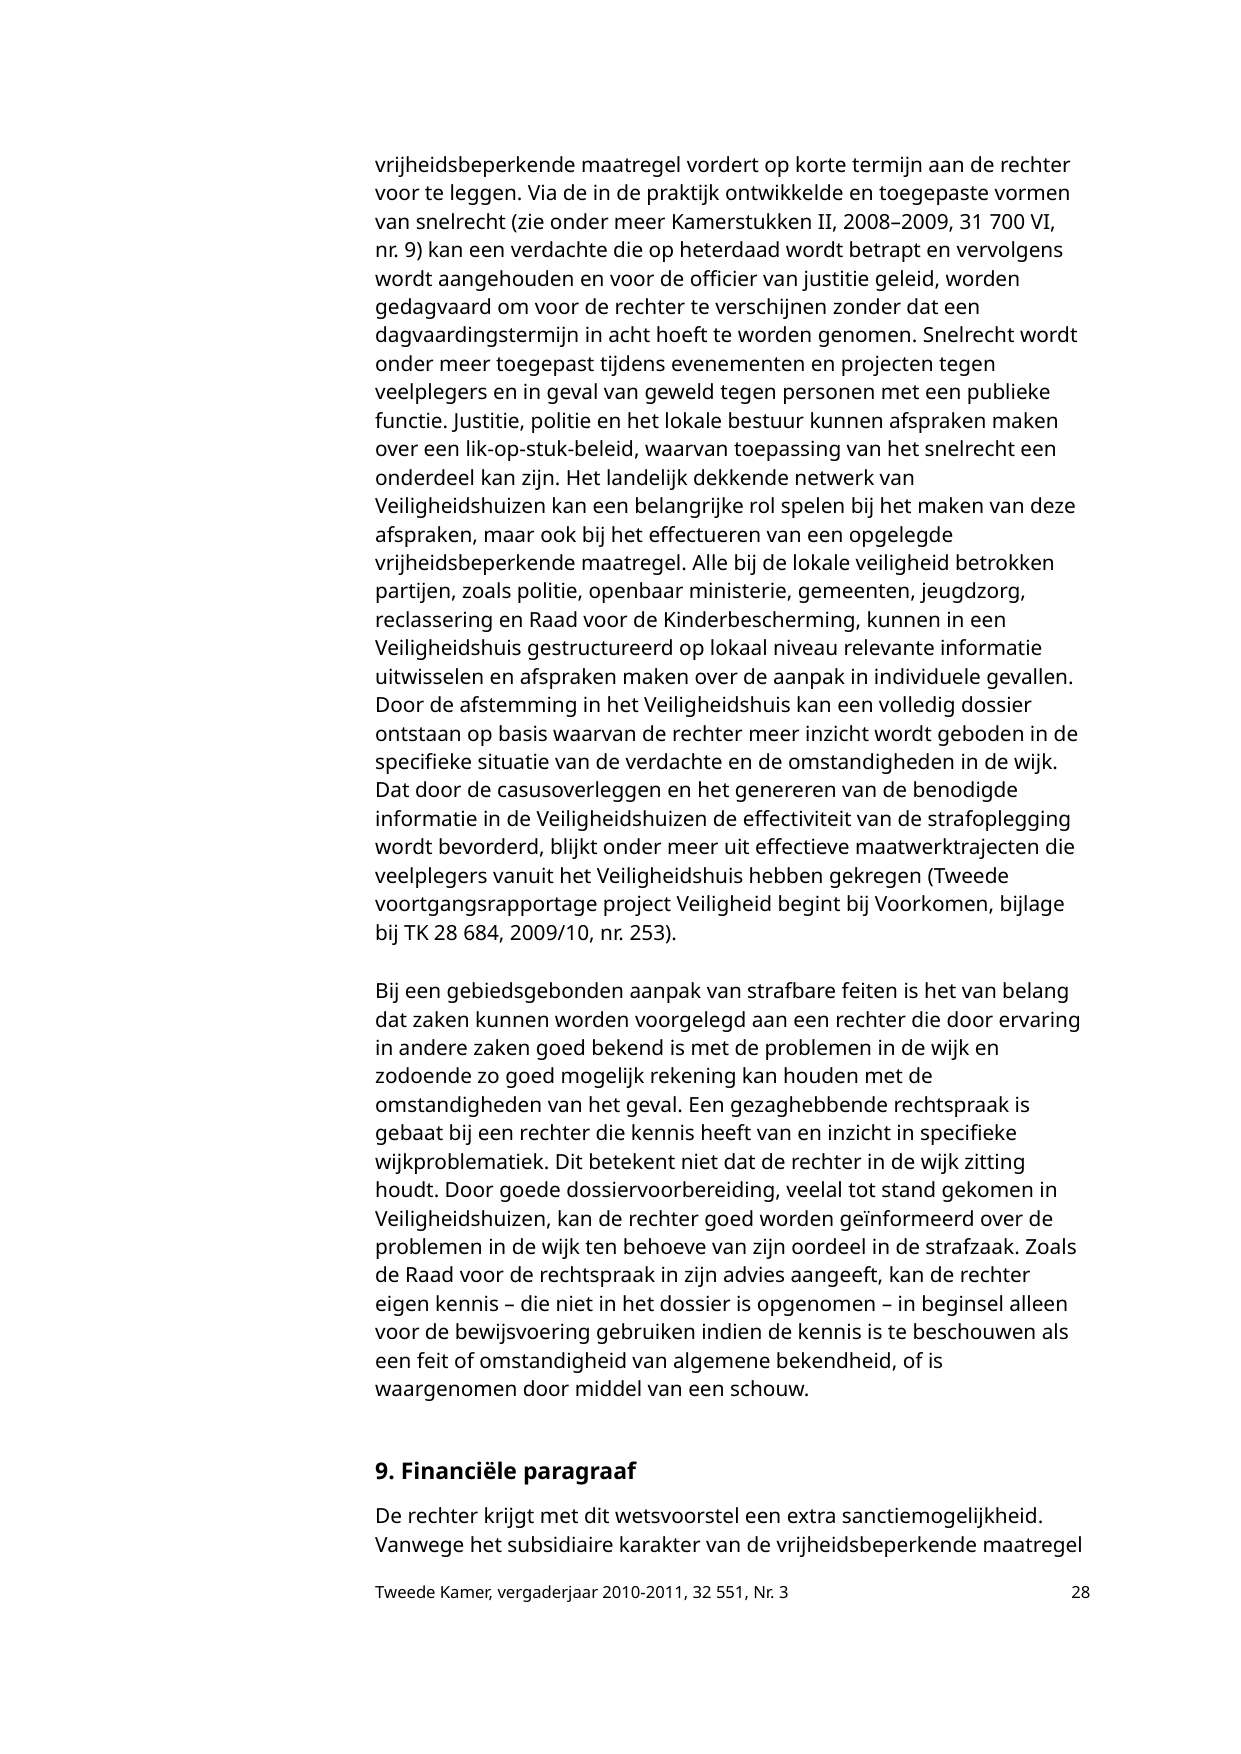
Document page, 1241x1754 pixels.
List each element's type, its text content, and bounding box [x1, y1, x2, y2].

text De rechter krijgt met dit wetsvoorstel een extra sanctiemogelijkheid. Vanwege het subsidiaire karakter van de vrijheidsbeperkende maatregel [375, 1502, 1090, 1558]
text Bij een gebiedsgebonden aanpak van strafbare feiten is het van belang dat zaken kunnen worden voorgelegd aan een rechter die door ervaring in andere zaken goed bekend is met de problemen in de wijk en zodoende zo goed mogelijk rekening kan houden met de omstandigheden van het geval. Een gezaghebbende rechtspraak is gebaat bij een rechter die kennis heeft van en inzicht in specifieke wijkproblematiek. Dit betekent niet dat de rechter in de wijk zitting houdt. Door goede dossiervoorbereiding, veelal tot stand gekomen in Veiligheidshuizen, kan de rechter goed worden geïnformeerd over de problemen in de wijk ten behoeve van zijn oordeel in de strafzaak. Zoals de Raad voor de rechtspraak in zijn advies aangeeft, kan de rechter eigen kennis – die niet in het dossier is opgenomen – in beginsel alleen voor de bewijsvoering gebruiken indien de kennis is te beschouwen als een feit of omstandigheid van algemene bekendheid, of is waargenomen door middel van een schouw. [375, 976, 1090, 1403]
subtitle 9. Financiële paragraaf [375, 1455, 1090, 1487]
text vrijheidsbeperkende maatregel vordert op korte termijn aan de rechter voor te leggen. Via de in de praktijk ontwikkelde en toegepaste vormen van snelrecht (zie onder meer Kamerstukken II, 2008–2009, 31 700 VI, nr. 9) kan een verdachte die op heterdaad wordt betrapt en vervolgens wordt aangehouden en voor de officier van justitie geleid, worden gedagvaard om voor de rechter te verschijnen zonder dat een dagvaardingstermijn in acht hoeft te worden genomen. Snelrecht wordt onder meer toegepast tijdens evenementen en projecten tegen veelplegers en in geval van geweld tegen personen met een publieke functie. Justitie, politie en het lokale bestuur kunnen afspraken maken over een lik-op-stuk-beleid, waarvan toepassing van het snelrecht een onderdeel kan zijn. Het landelijk dekkende netwerk van Veiligheidshuizen kan een belangrijke rol spelen bij het maken van deze afspraken, maar ook bij het effectueren van een opgelegde vrijheidsbeperkende maatregel. Alle bij de lokale veiligheid betrokken partijen, zoals politie, openbaar ministerie, gemeenten, jeugdzorg, reclassering en Raad voor de Kinderbescherming, kunnen in een Veiligheidshuis gestructureerd op lokaal niveau relevante informatie uitwisselen en afspraken maken over de aanpak in individuele gevallen. Door de afstemming in het Veiligheidshuis kan een volledig dossier ontstaan op basis waarvan de rechter meer inzicht wordt geboden in de specifieke situatie van de verdachte en de omstandigheden in de wijk. Dat door de casusoverleggen en het genereren van de benodigde informatie in de Veiligheidshuizen de effectiviteit van de strafoplegging wordt bevorderd, blijkt onder meer uit effectieve maatwerktrajecten die veelplegers vanuit het Veiligheidshuis hebben gekregen (Tweede voortgangsrapportage project Veiligheid begint bij Voorkomen, bijlage bij TK 28 684, 2009/10, nr. 253). [375, 150, 1090, 946]
